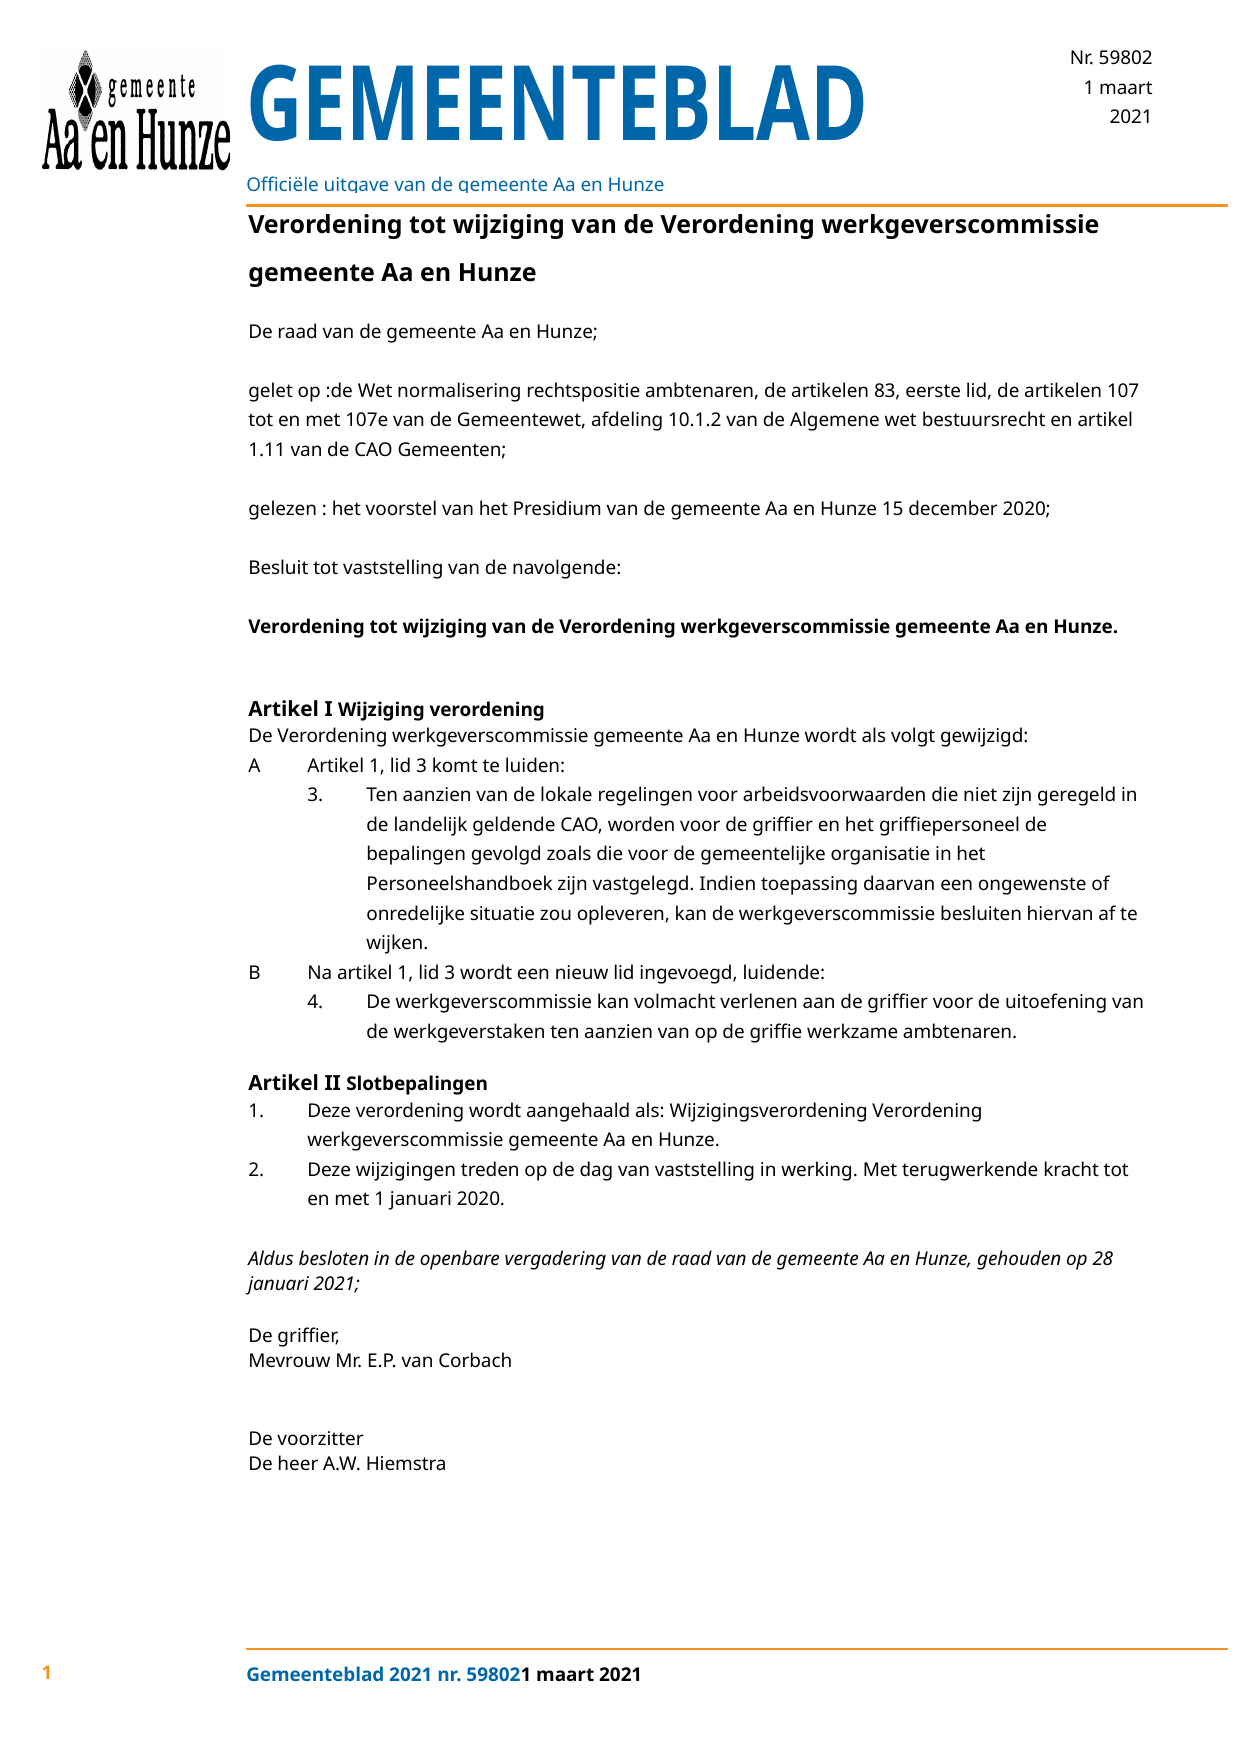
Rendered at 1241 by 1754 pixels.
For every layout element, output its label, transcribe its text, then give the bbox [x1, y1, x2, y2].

text Verordening tot wijziging van de Verordening werkgeverscommissie gemeente Aa en Hunze [248, 207, 1152, 288]
text De griffier, [248, 1322, 1152, 1348]
list Ten aanzien van de lokale regelingen voor arbeidsvoorwaarden die niet zijn geregeld in de landelijk geldende CAO, worden voor de griffier en het griffiepersoneel de bepalingen gevolgd zoals die voor de gemeentelijke organisatie in het Personeelshandboek zijn vastgelegd. Indien toepassing daarvan een ongewenste of onredelijke situatie zou opleveren, kan de werkgeverscommissie besluiten hiervan af te wijken. [307, 781, 1152, 955]
text Besluit tot vaststelling van de navolgende: [248, 554, 1152, 580]
list Deze wijzigingen treden op de dag van vaststelling in werking. Met terugwerkende kracht tot en met 1 januari 2020. [248, 1156, 1152, 1211]
text De Verordening werkgeverscommissie gemeente Aa en Hunze wordt als volgt gewijzigd: [248, 722, 1152, 748]
list De werkgeverscommissie kan volmacht verlenen aan de griffier voor de uitoefening van de werkgeverstaken ten aanzien van op de griffie werkzame ambtenaren. [307, 988, 1152, 1044]
text De raad van de gemeente Aa en Hunze; [248, 318, 1152, 344]
text Verordening tot wijziging van de Verordening werkgeverscommissie gemeente Aa en Hunze. [248, 614, 1152, 639]
list Artikel 1, lid 3 komt te luiden: [248, 752, 1152, 777]
text Artikel II Slotbepalingen [248, 1068, 1152, 1097]
list Deze verordening wordt aangehaald als: Wijzigingsverordening Verordening werkgeverscommissie gemeente Aa en Hunze. [248, 1097, 1152, 1152]
text De heer A.W. Hiemstra [248, 1451, 1152, 1476]
text Aldus besloten in de openbare vergadering van de raad van de gemeente Aa en Hunze, gehouden op 28 januari 2021; [248, 1245, 1152, 1296]
text De voorzitter [248, 1425, 1152, 1451]
picture [41, 47, 231, 172]
text gelezen : het voorstel van het Presidium van de gemeente Aa en Hunze 15 december 2020; [248, 495, 1152, 521]
text gelet op :de Wet normalisering rechtspositie ambtenaren, de artikelen 83, eerste lid, de artikelen 107 tot en met 107e van de Gemeentewet, afdeling 10.1.2 van de Algemene wet bestuursrecht en artikel 1.11 van de CAO Gemeenten; [248, 377, 1152, 462]
text Mevrouw Mr. E.P. van Corbach [248, 1348, 1152, 1373]
text Artikel I Wijziging verordening [248, 694, 1152, 722]
list Na artikel 1, lid 3 wordt een nieuw lid ingevoegd, luidende: [248, 959, 1152, 984]
